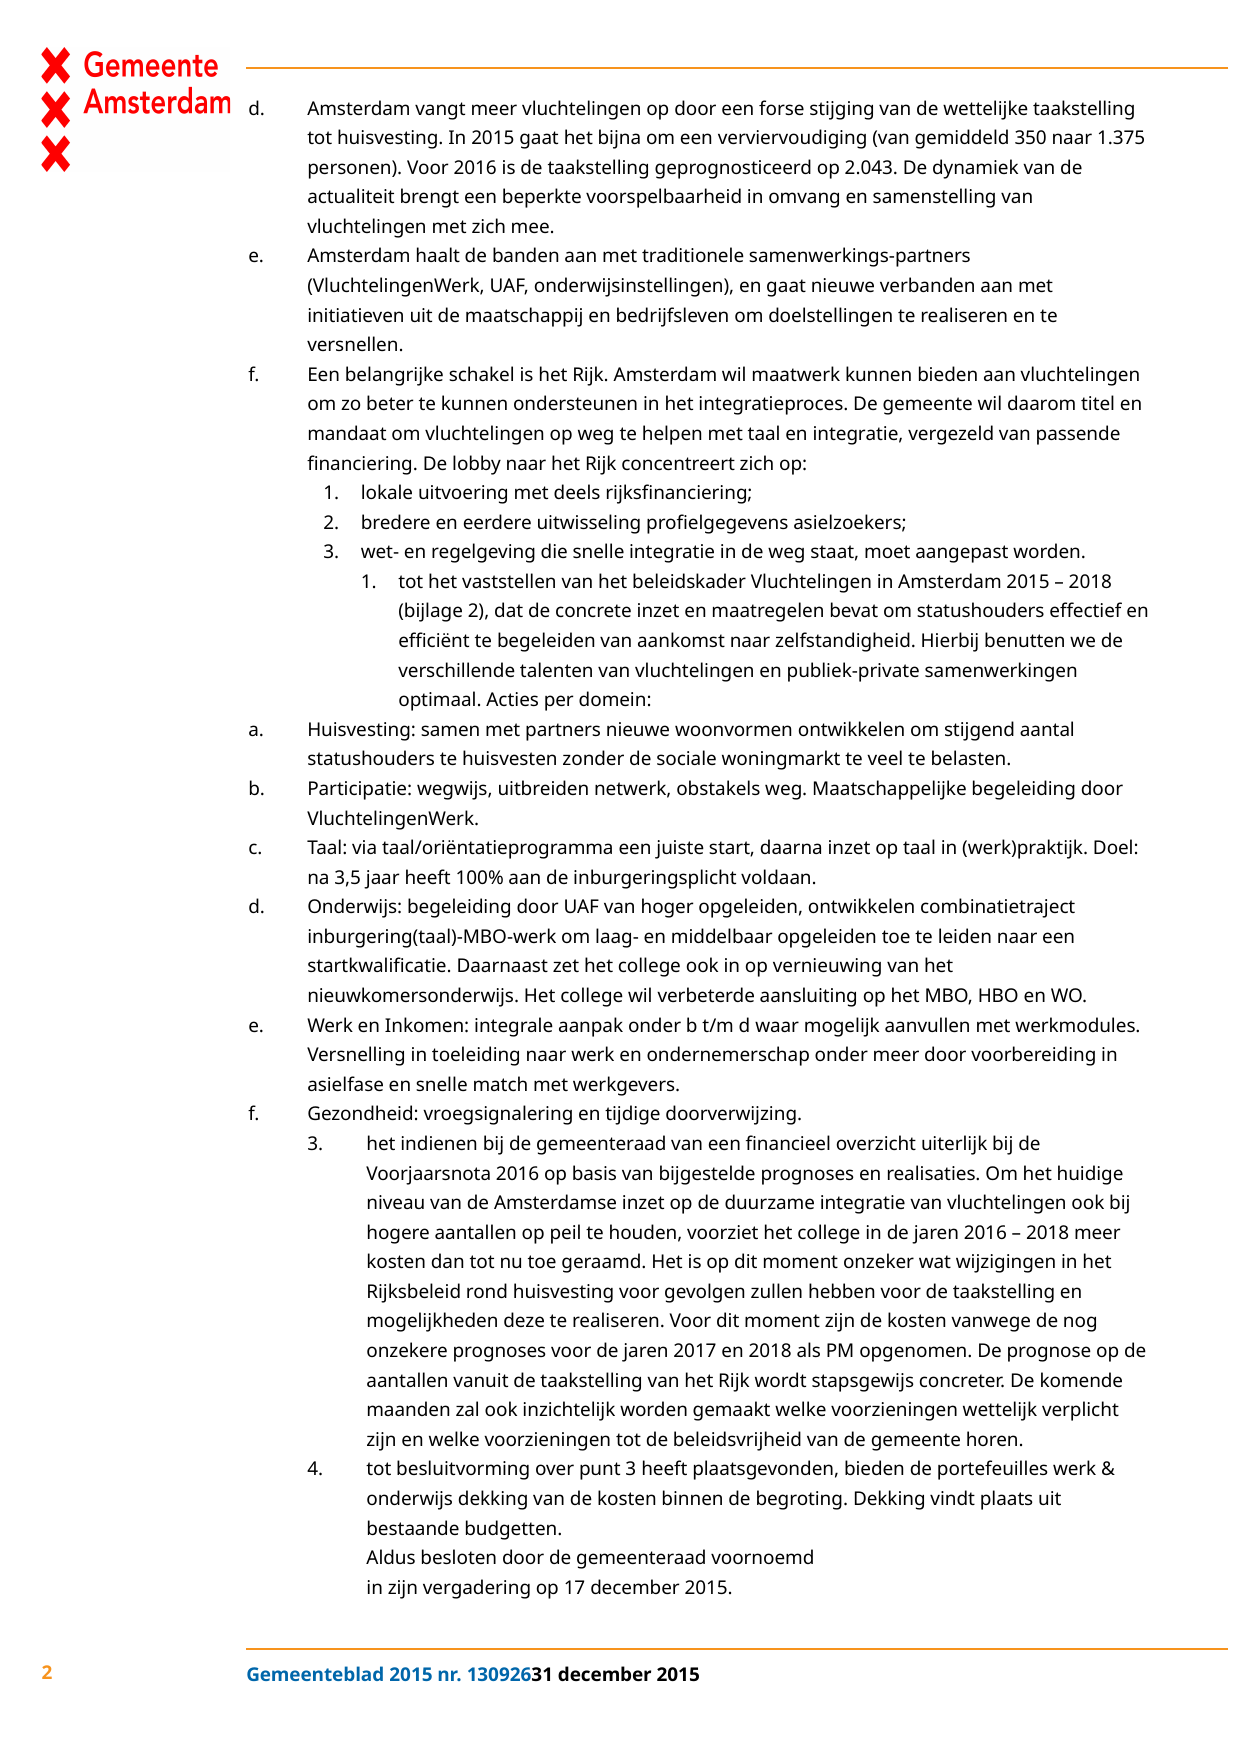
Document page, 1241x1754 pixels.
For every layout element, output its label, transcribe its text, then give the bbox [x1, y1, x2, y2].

list tot besluitvorming over punt 3 heeft plaatsgevonden, bieden de portefeuilles werk & onderwijs dekking van de kosten binnen de begroting. Dekking vindt plaats uit bestaande budgetten. [307, 1456, 1152, 1541]
list bredere en eerdere uitwisseling profielgegevens asielzoekers; [323, 509, 1152, 535]
list lokale uitvoering met deels rijksfinanciering; [323, 479, 1152, 505]
list Amsterdam haalt de banden aan met traditionele samenwerkings-partners (VluchtelingenWerk, UAF, onderwijsinstellingen), en gaat nieuwe verbanden aan met initiatieven uit de maatschappij en bedrijfsleven om doelstellingen te realiseren en te versnellen. [248, 243, 1152, 357]
list Aldus besloten door de gemeenteraad voornoemd [307, 1544, 1152, 1570]
list Gezondheid: vroegsignalering en tijdige doorverwijzing. [248, 1101, 1152, 1126]
list Werk en Inkomen: integrale aanpak onder b t/m d waar mogelijk aanvullen met werkmodules. Versnelling in toeleiding naar werk en ondernemerschap onder meer door voorbereiding in asielfase en snelle match met werkgevers. [248, 1012, 1152, 1097]
list Onderwijs: begeleiding door UAF van hoger opgeleiden, ontwikkelen combinatietraject inburgering(taal)-MBO-werk om laag- en middelbaar opgeleiden toe te leiden naar een startkwalificatie. Daarnaast zet het college ook in op vernieuwing van het nieuwkomersonderwijs. Het college wil verbeterde aansluiting op het MBO, HBO en WO. [248, 893, 1152, 1008]
list Huisvesting: samen met partners nieuwe woonvormen ontwikkelen om stijgend aantal statushouders te huisvesten zonder de sociale woningmarkt te veel te belasten. [248, 716, 1152, 771]
list wet- en regelgeving die snelle integratie in de weg staat, moet aangepast worden. [323, 538, 1152, 564]
list Amsterdam vangt meer vluchtelingen op door een forse stijging van de wettelijke taakstelling tot huisvesting. In 2015 gaat het bijna om een verviervoudiging (van gemiddeld 350 naar 1.375 personen). Voor 2016 is de taakstelling geprognosticeerd op 2.043. De dynamiek van de actualiteit brengt een beperkte voorspelbaarheid in omvang en samenstelling van vluchtelingen met zich mee. [248, 95, 1152, 239]
list in zijn vergadering op 17 december 2015. [307, 1574, 1152, 1600]
list het indienen bij de gemeenteraad van een financieel overzicht uiterlijk bij de Voorjaarsnota 2016 op basis van bijgestelde prognoses en realisaties. Om het huidige niveau van de Amsterdamse inzet op de duurzame integratie van vluchtelingen ook bij hogere aantallen op peil te houden, voorziet het college in de jaren 2016 – 2018 meer kosten dan tot nu toe geraamd. Het is op dit moment onzeker wat wijzigingen in het Rijksbeleid rond huisvesting voor gevolgen zullen hebben voor de taakstelling en mogelijkheden deze te realiseren. Voor dit moment zijn de kosten vanwege de nog onzekere prognoses voor de jaren 2017 en 2018 als PM opgenomen. De prognose op de aantallen vanuit de taakstelling van het Rijk wordt stapsgewijs concreter. De komende maanden zal ook inzichtelijk worden gemaakt welke voorzieningen wettelijk verplicht zijn en welke voorzieningen tot de beleidsvrijheid van de gemeente horen. [307, 1130, 1152, 1452]
list tot het vaststellen van het beleidskader Vluchtelingen in Amsterdam 2015 – 2018 (bijlage 2), dat de concrete inzet en maatregelen bevat om statushouders effectief en efficiënt te begeleiden van aankomst naar zelfstandigheid. Hierbij benutten we de verschillende talenten van vluchtelingen en publiek-private samenwerkingen optimaal. Acties per domein: [361, 568, 1152, 712]
list Participatie: wegwijs, uitbreiden netwerk, obstakels weg. Maatschappelijke begeleiding door VluchtelingenWerk. [248, 775, 1152, 831]
list Taal: via taal/oriëntatieprogramma een juiste start, daarna inzet op taal in (werk)praktijk. Doel: na 3,5 jaar heeft 100% aan de inburgeringsplicht voldaan. [248, 834, 1152, 890]
list Een belangrijke schakel is het Rijk. Amsterdam wil maatwerk kunnen bieden aan vluchtelingen om zo beter te kunnen ondersteunen in het integratieproces. De gemeente wil daarom titel en mandaat om vluchtelingen op weg te helpen met taal en integratie, vergezeld van passende financiering. De lobby naar het Rijk concentreert zich op: [248, 361, 1152, 476]
picture [41, 47, 231, 172]
